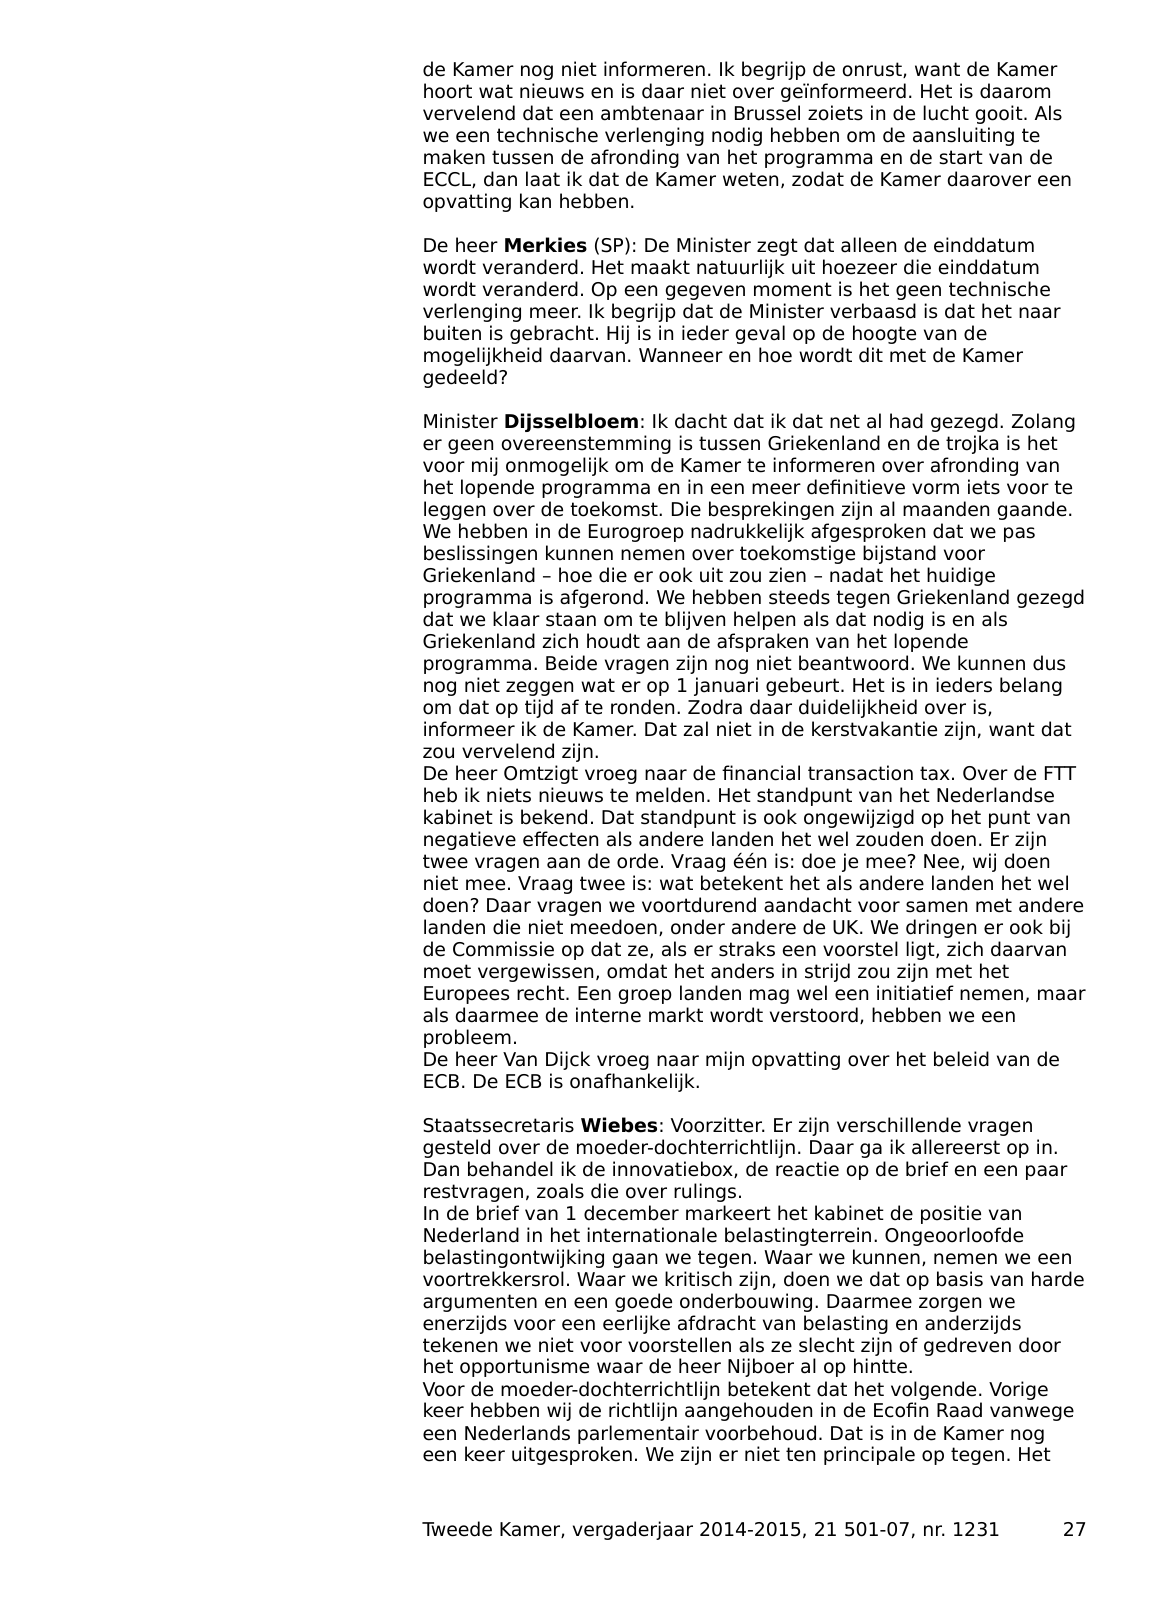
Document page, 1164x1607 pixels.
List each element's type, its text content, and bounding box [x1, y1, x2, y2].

text De heer Merkies (SP): De Minister zegt dat alleen de einddatum wordt veranderd. Het maakt natuurlijk uit hoezeer die einddatum wordt veranderd. Op een gegeven moment is het geen technische verlenging meer. Ik begrijp dat de Minister verbaasd is dat het naar buiten is gebracht. Hij is in ieder geval op de hoogte van de mogelijkheid daarvan. Wanneer en hoe wordt dit met de Kamer gedeeld? [422, 235, 1087, 389]
text Minister Dijsselbloem: Ik dacht dat ik dat net al had gezegd. Zolang er geen overeenstemming is tussen Griekenland en de trojka is het voor mij onmogelijk om de Kamer te informeren over afronding van het lopende programma en in een meer definitieve vorm iets voor te leggen over de toekomst. Die besprekingen zijn al maanden gaande. We hebben in de Eurogroep nadrukkelijk afgesproken dat we pas beslissingen kunnen nemen over toekomstige bijstand voor Griekenland – hoe die er ook uit zou zien – nadat het huidige programma is afgerond. We hebben steeds tegen Griekenland gezegd dat we klaar staan om te blijven helpen als dat nodig is en als Griekenland zich houdt aan de afspraken van het lopende programma. Beide vragen zijn nog niet beantwoord. We kunnen dus nog niet zeggen wat er op 1 januari gebeurt. Het is in ieders belang om dat op tijd af te ronden. Zodra daar duidelijkheid over is, informeer ik de Kamer. Dat zal niet in de kerstvakantie zijn, want dat zou vervelend zijn. [422, 411, 1087, 763]
text Voor de moeder-dochterrichtlijn betekent dat het volgende. Vorige keer hebben wij de richtlijn aangehouden in de Ecofin Raad vanwege een Nederlands parlementair voorbehoud. Dat is in de Kamer nog een keer uitgesproken. We zijn er niet ten principale op tegen. Het [422, 1378, 1087, 1466]
text In de brief van 1 december markeert het kabinet de positie van Nederland in het internationale belastingterrein. Ongeoorloofde belastingontwijking gaan we tegen. Waar we kunnen, nemen we een voortrekkersrol. Waar we kritisch zijn, doen we dat op basis van harde argumenten en een goede onderbouwing. Daarmee zorgen we enerzijds voor een eerlijke afdracht van belasting en anderzijds tekenen we niet voor voorstellen als ze slecht zijn of gedreven door het opportunisme waar de heer Nijboer al op hintte. [422, 1203, 1087, 1378]
text de Kamer nog niet informeren. Ik begrijp de onrust, want de Kamer hoort wat nieuws en is daar niet over geïnformeerd. Het is daarom vervelend dat een ambtenaar in Brussel zoiets in de lucht gooit. Als we een technische verlenging nodig hebben om de aansluiting te maken tussen de afronding van het programma en de start van de ECCL, dan laat ik dat de Kamer weten, zodat de Kamer daarover een opvatting kan hebben. [422, 59, 1087, 213]
text De heer Van Dijck vroeg naar mijn opvatting over het beleid van de ECB. De ECB is onafhankelijk. [422, 1048, 1087, 1092]
text De heer Omtzigt vroeg naar de financial transaction tax. Over de FTT heb ik niets nieuws te melden. Het standpunt van het Nederlandse kabinet is bekend. Dat standpunt is ook ongewijzigd op het punt van negatieve effecten als andere landen het wel zouden doen. Er zijn twee vragen aan de orde. Vraag één is: doe je mee? Nee, wij doen niet mee. Vraag twee is: wat betekent het als andere landen het wel doen? Daar vragen we voortdurend aandacht voor samen met andere landen die niet meedoen, onder andere de UK. We dringen er ook bij de Commissie op dat ze, als er straks een voorstel ligt, zich daarvan moet vergewissen, omdat het anders in strijd zou zijn met het Europees recht. Een groep landen mag wel een initiatief nemen, maar als daarmee de interne markt wordt verstoord, hebben we een probleem. [422, 763, 1087, 1048]
text Staatssecretaris Wiebes: Voorzitter. Er zijn verschillende vragen gesteld over de moeder-dochterrichtlijn. Daar ga ik allereerst op in. Dan behandel ik de innovatiebox, de reactie op de brief en een paar restvragen, zoals die over rulings. [422, 1115, 1087, 1203]
